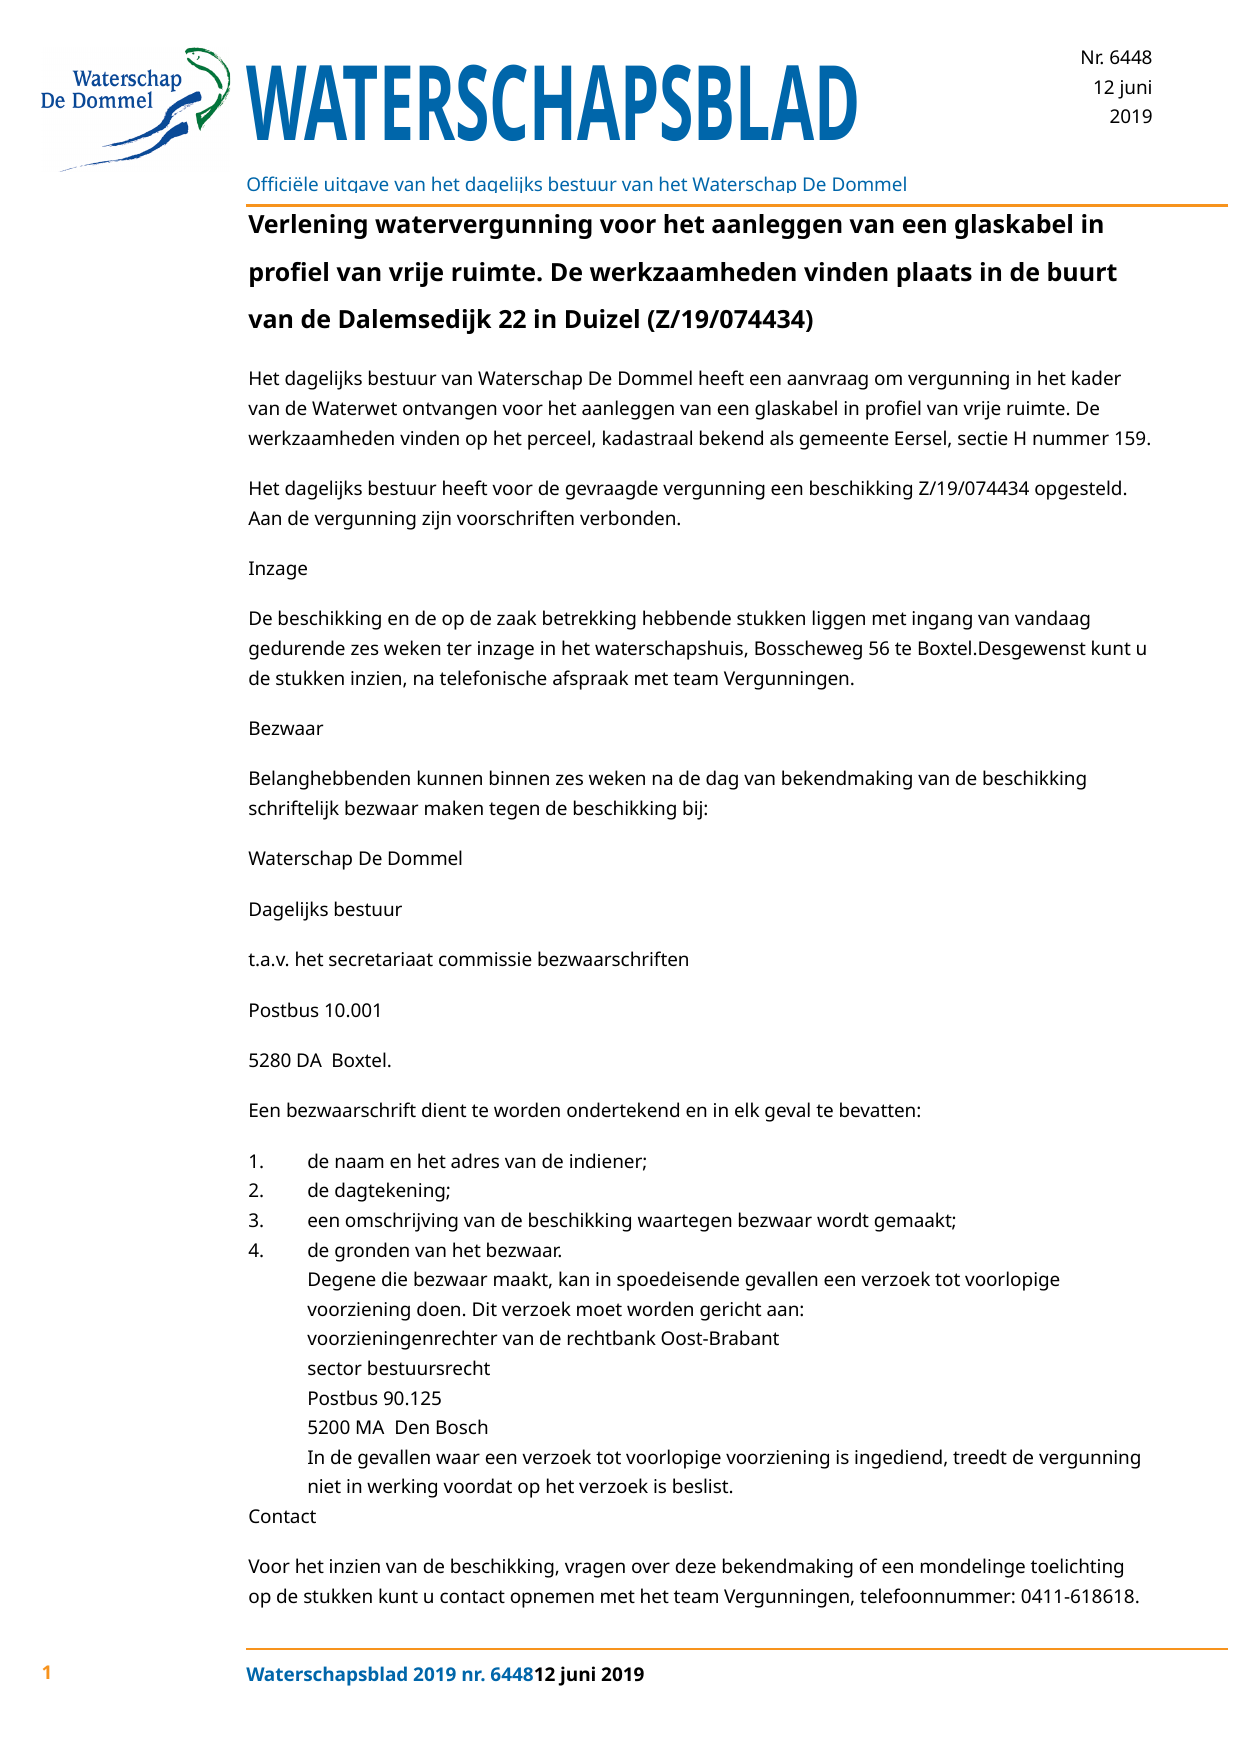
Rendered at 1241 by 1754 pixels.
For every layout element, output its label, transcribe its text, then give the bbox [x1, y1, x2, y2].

text De beschikking en de op de zaak betrekking hebbende stukken liggen met ingang van vandaag gedurende zes weken ter inzage in het waterschapshuis, Bosscheweg 56 te Boxtel.Desgewenst kunt u de stukken inzien, na telefonische afspraak met team Vergunningen. [248, 606, 1152, 690]
list 5200 MA Den Bosch [248, 1414, 1152, 1440]
text Postbus 10.001 [248, 997, 1152, 1022]
text Waterschap De Dommel [248, 846, 1152, 871]
list sector bestuursrecht [248, 1355, 1152, 1381]
text Het dagelijks bestuur van Waterschap De Dommel heeft een aanvraag om vergunning in het kader van de Waterwet ontvangen voor het aanleggen van een glaskabel in profiel van vrije ruimte. De werkzaamheden vinden op het perceel, kadastraal bekend als gemeente Eersel, sectie H nummer 159. [248, 366, 1152, 450]
list Degene die bezwaar maakt, kan in spoedeisende gevallen een verzoek tot voorlopige voorziening doen. Dit verzoek moet worden gericht aan: [248, 1266, 1152, 1322]
picture [41, 47, 231, 172]
list de gronden van het bezwaar. [248, 1237, 1152, 1262]
text Dagelijks bestuur [248, 896, 1152, 922]
list een omschrijving van de beschikking waartegen bezwaar wordt gemaakt; [248, 1207, 1152, 1233]
list Postbus 90.125 [248, 1385, 1152, 1410]
list voorzieningenrechter van de rechtbank Oost-Brabant [248, 1326, 1152, 1351]
text Bezwaar [248, 715, 1152, 741]
text t.a.v. het secretariaat commissie bezwaarschriften [248, 946, 1152, 972]
text Het dagelijks bestuur heeft voor de gevraagde vergunning een beschikking Z/19/074434 opgesteld. Aan de vergunning zijn voorschriften verbonden. [248, 475, 1152, 530]
text 5280 DA Boxtel. [248, 1047, 1152, 1073]
text Voor het inzien van de beschikking, vragen over deze bekendmaking of een mondelinge toelichting op de stukken kunt u contact opnemen met het team Vergunningen, telefoonnummer: 0411-618618. [248, 1553, 1152, 1609]
list de dagtekening; [248, 1178, 1152, 1203]
text Een bezwaarschrift dient te worden ondertekend en in elk geval te bevatten: [248, 1098, 1152, 1123]
list In de gevallen waar een verzoek tot voorlopige voorziening is ingediend, treedt de vergunning niet in werking voordat op het verzoek is beslist. [248, 1444, 1152, 1499]
text Contact [248, 1503, 1152, 1529]
text Verlening watervergunning voor het aanleggen van een glaskabel in profiel van vrije ruimte. De werkzaamheden vinden plaats in de buurt van de Dalemsedijk 22 in Duizel (Z/19/074434) [248, 207, 1152, 336]
list de naam en het adres van de indiener; [248, 1148, 1152, 1174]
text Inzage [248, 555, 1152, 581]
text Belanghebbenden kunnen binnen zes weken na de dag van bekendmaking van de beschikking schriftelijk bezwaar maken tegen de beschikking bij: [248, 766, 1152, 821]
